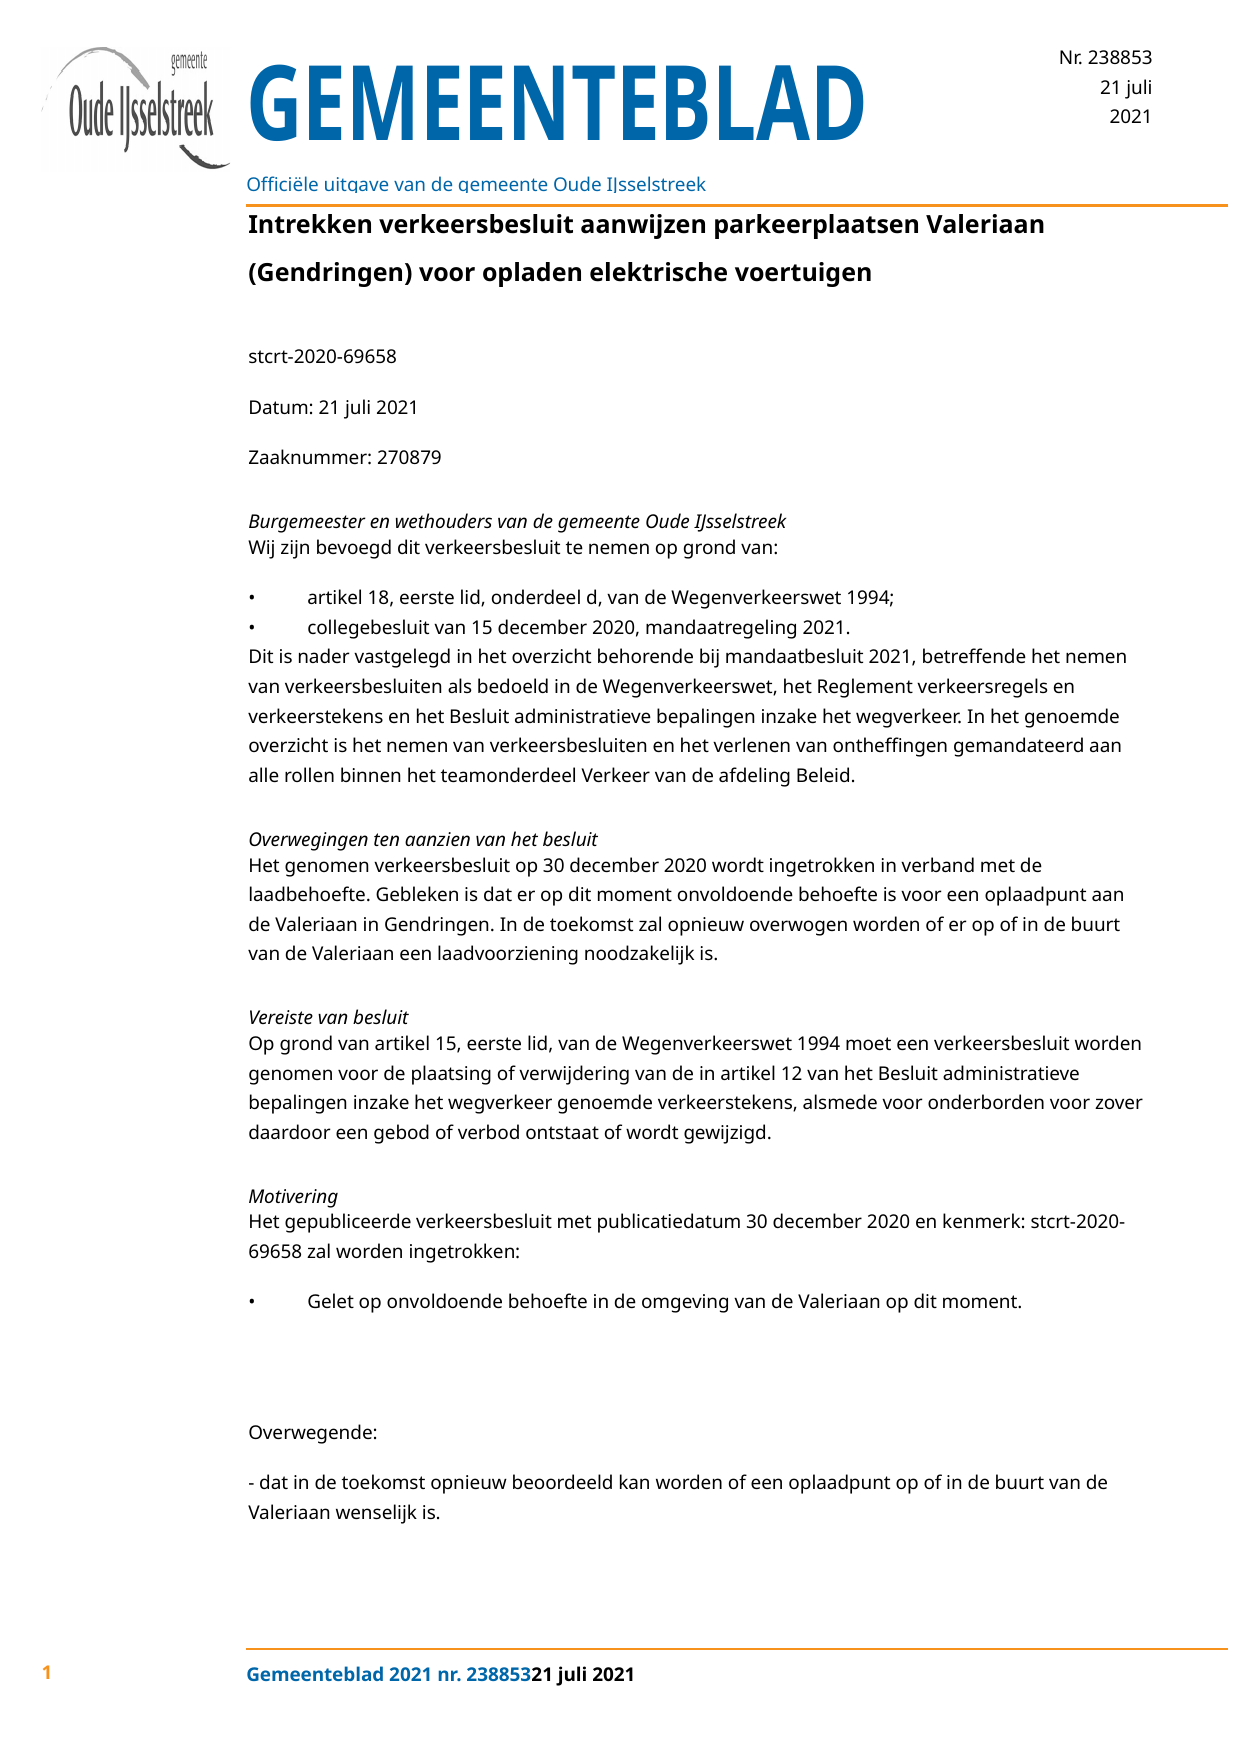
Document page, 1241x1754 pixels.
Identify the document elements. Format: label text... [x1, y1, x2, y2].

list artikel 18, eerste lid, onderdeel d, van de Wegenverkeerswet 1994; [248, 584, 1152, 610]
picture [41, 47, 231, 172]
list collegebesluit van 15 december 2020, mandaatregeling 2021. [248, 614, 1152, 640]
text Overwegende: [248, 1419, 1152, 1445]
text Het gepubliceerde verkeersbesluit met publicatiedatum 30 december 2020 en kenmerk: stcrt-2020-69658 zal worden ingetrokken: [248, 1209, 1152, 1264]
text Datum: 21 juli 2021 [248, 394, 1152, 420]
list Gelet op onvoldoende behoefte in de omgeving van de Valeriaan op dit moment. [248, 1289, 1152, 1314]
text stcrt-2020-69658 [248, 344, 1152, 369]
text Op grond van artikel 15, eerste lid, van de Wegenverkeerswet 1994 moet een verkeersbesluit worden genomen voor de plaatsing of verwijdering van de in artikel 12 van het Besluit administratieve bepalingen inzake het wegverkeer genoemde verkeerstekens, alsmede voor onderborden voor zover daardoor een gebod of verbod ontstaat of wordt gewijzigd. [248, 1030, 1152, 1145]
text Wij zijn bevoegd dit verkeersbesluit te nemen op grond van: [248, 534, 1152, 560]
text Intrekken verkeersbesluit aanwijzen parkeerplaatsen Valeriaan (Gendringen) voor opladen elektrische voertuigen [248, 207, 1152, 288]
text Overwegingen ten aanzien van het besluit [248, 826, 1152, 852]
text Zaaknummer: 270879 [248, 444, 1152, 470]
text Motivering [248, 1183, 1152, 1209]
text Het genomen verkeersbesluit op 30 december 2020 wordt ingetrokken in verband met de laadbehoefte. Gebleken is dat er op dit moment onvoldoende behoefte is voor een oplaadpunt aan de Valeriaan in Gendringen. In de toekomst zal opnieuw overwogen worden of er op of in de buurt van de Valeriaan een laadvoorziening noodzakelijk is. [248, 852, 1152, 966]
text Dit is nader vastgelegd in het overzicht behorende bij mandaatbesluit 2021, betreffende het nemen van verkeersbesluiten als bedoeld in de Wegenverkeerswet, het Reglement verkeersregels en verkeerstekens en het Besluit administratieve bepalingen inzake het wegverkeer. In het genoemde overzicht is het nemen van verkeersbesluiten en het verlenen van ontheffingen gemandateerd aan alle rollen binnen het teamonderdeel Verkeer van de afdeling Beleid. [248, 644, 1152, 788]
text Vereiste van besluit [248, 1004, 1152, 1030]
text - dat in de toekomst opnieuw beoordeeld kan worden of een oplaadpunt op of in de buurt van de Valeriaan wenselijk is. [248, 1469, 1152, 1525]
text Burgemeester en wethouders van de gemeente Oude IJsselstreek [248, 508, 1152, 534]
